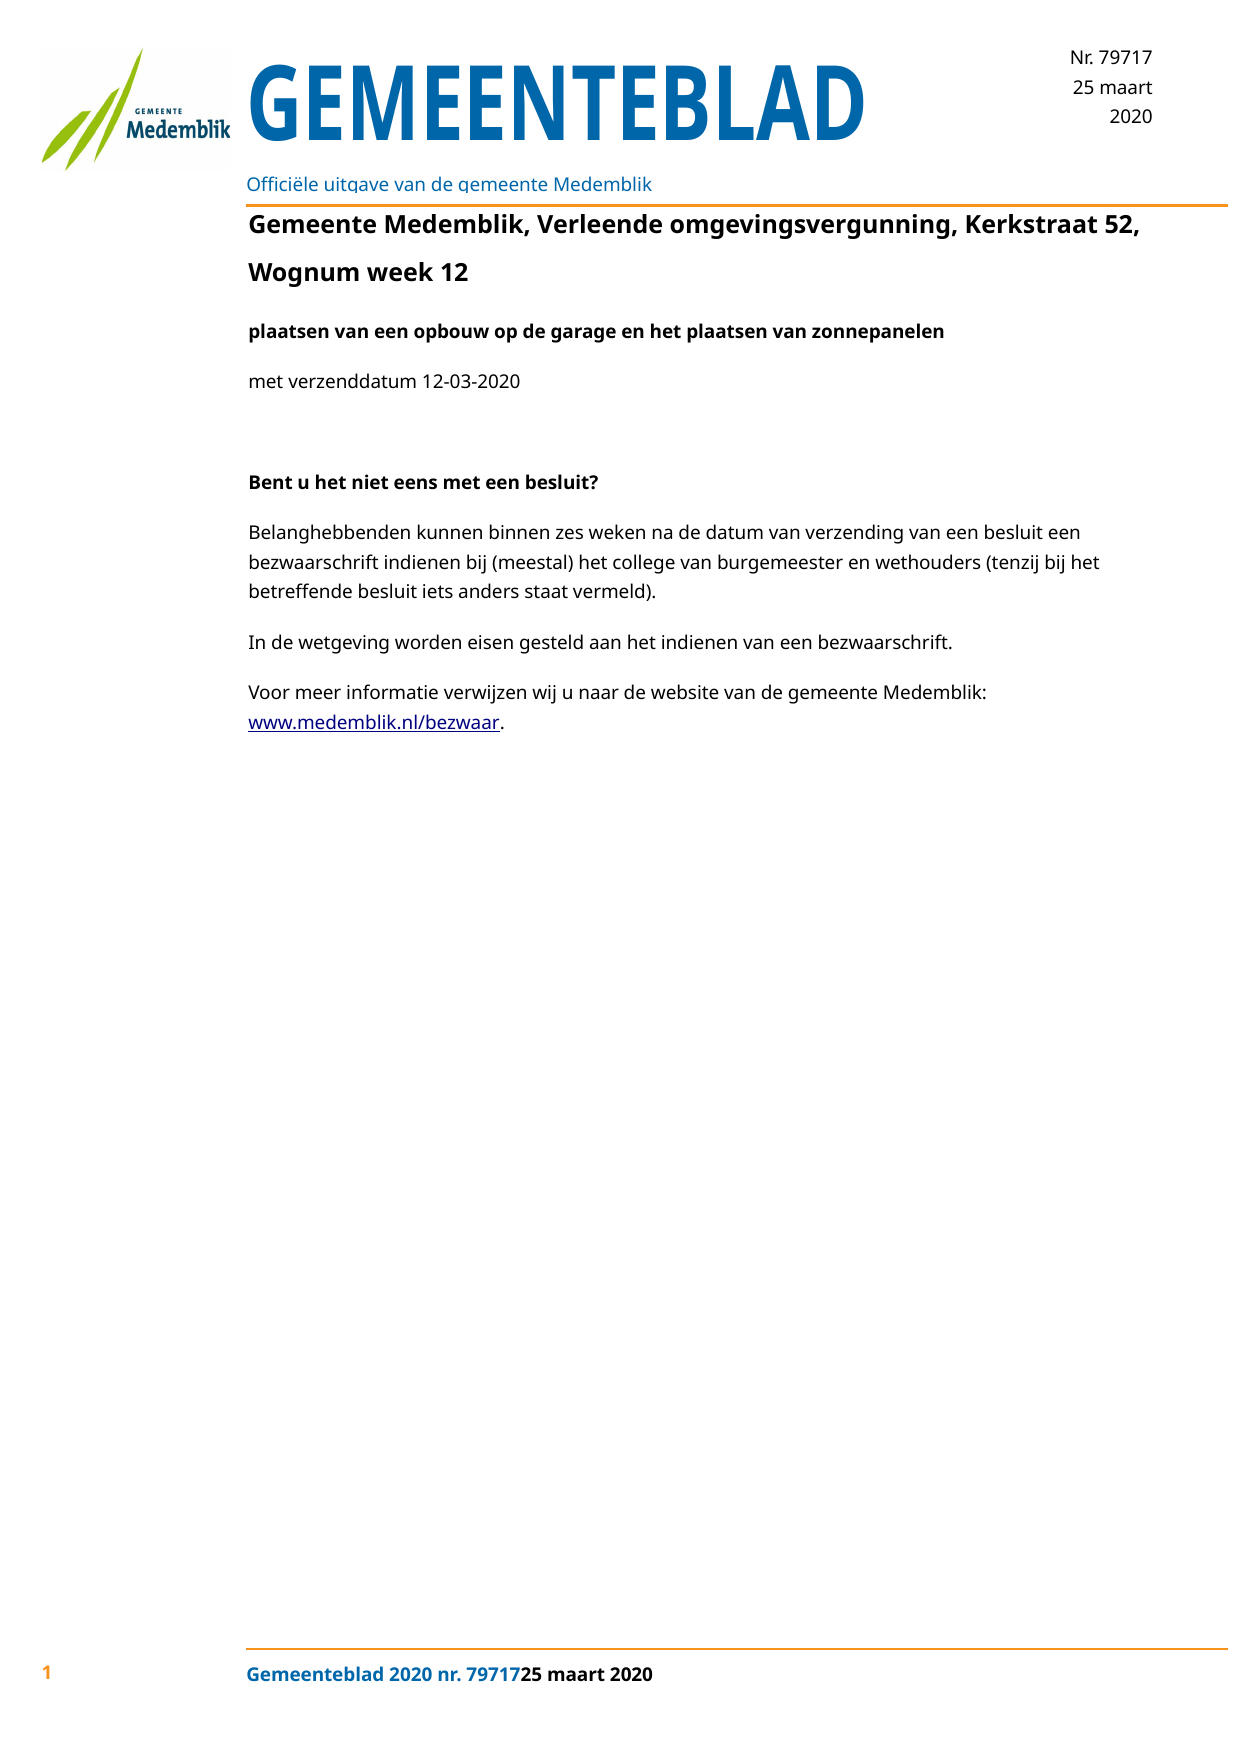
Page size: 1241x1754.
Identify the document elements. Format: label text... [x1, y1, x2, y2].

text plaatsen van een opbouw op de garage en het plaatsen van zonnepanelen [248, 318, 1152, 344]
text Gemeente Medemblik, Verleende omgevingsvergunning, Kerkstraat 52, Wognum week 12 [248, 207, 1152, 288]
text In de wetgeving worden eisen gesteld aan het indienen van een bezwaarschrift. [248, 629, 1152, 655]
text met verzenddatum 12-03-2020 [248, 368, 1152, 394]
picture [41, 47, 231, 172]
text Belanghebbenden kunnen binnen zes weken na de datum van verzending van een besluit een bezwaarschrift indienen bij (meestal) het college van burgemeester en wethouders (tenzij bij het betreffende besluit iets anders staat vermeld). [248, 519, 1152, 604]
text Bent u het niet eens met een besluit? [248, 469, 1152, 495]
text Voor meer informatie verwijzen wij u naar de website van de gemeente Medemblik: www.medemblik.nl/bezwaar. [248, 679, 1152, 735]
